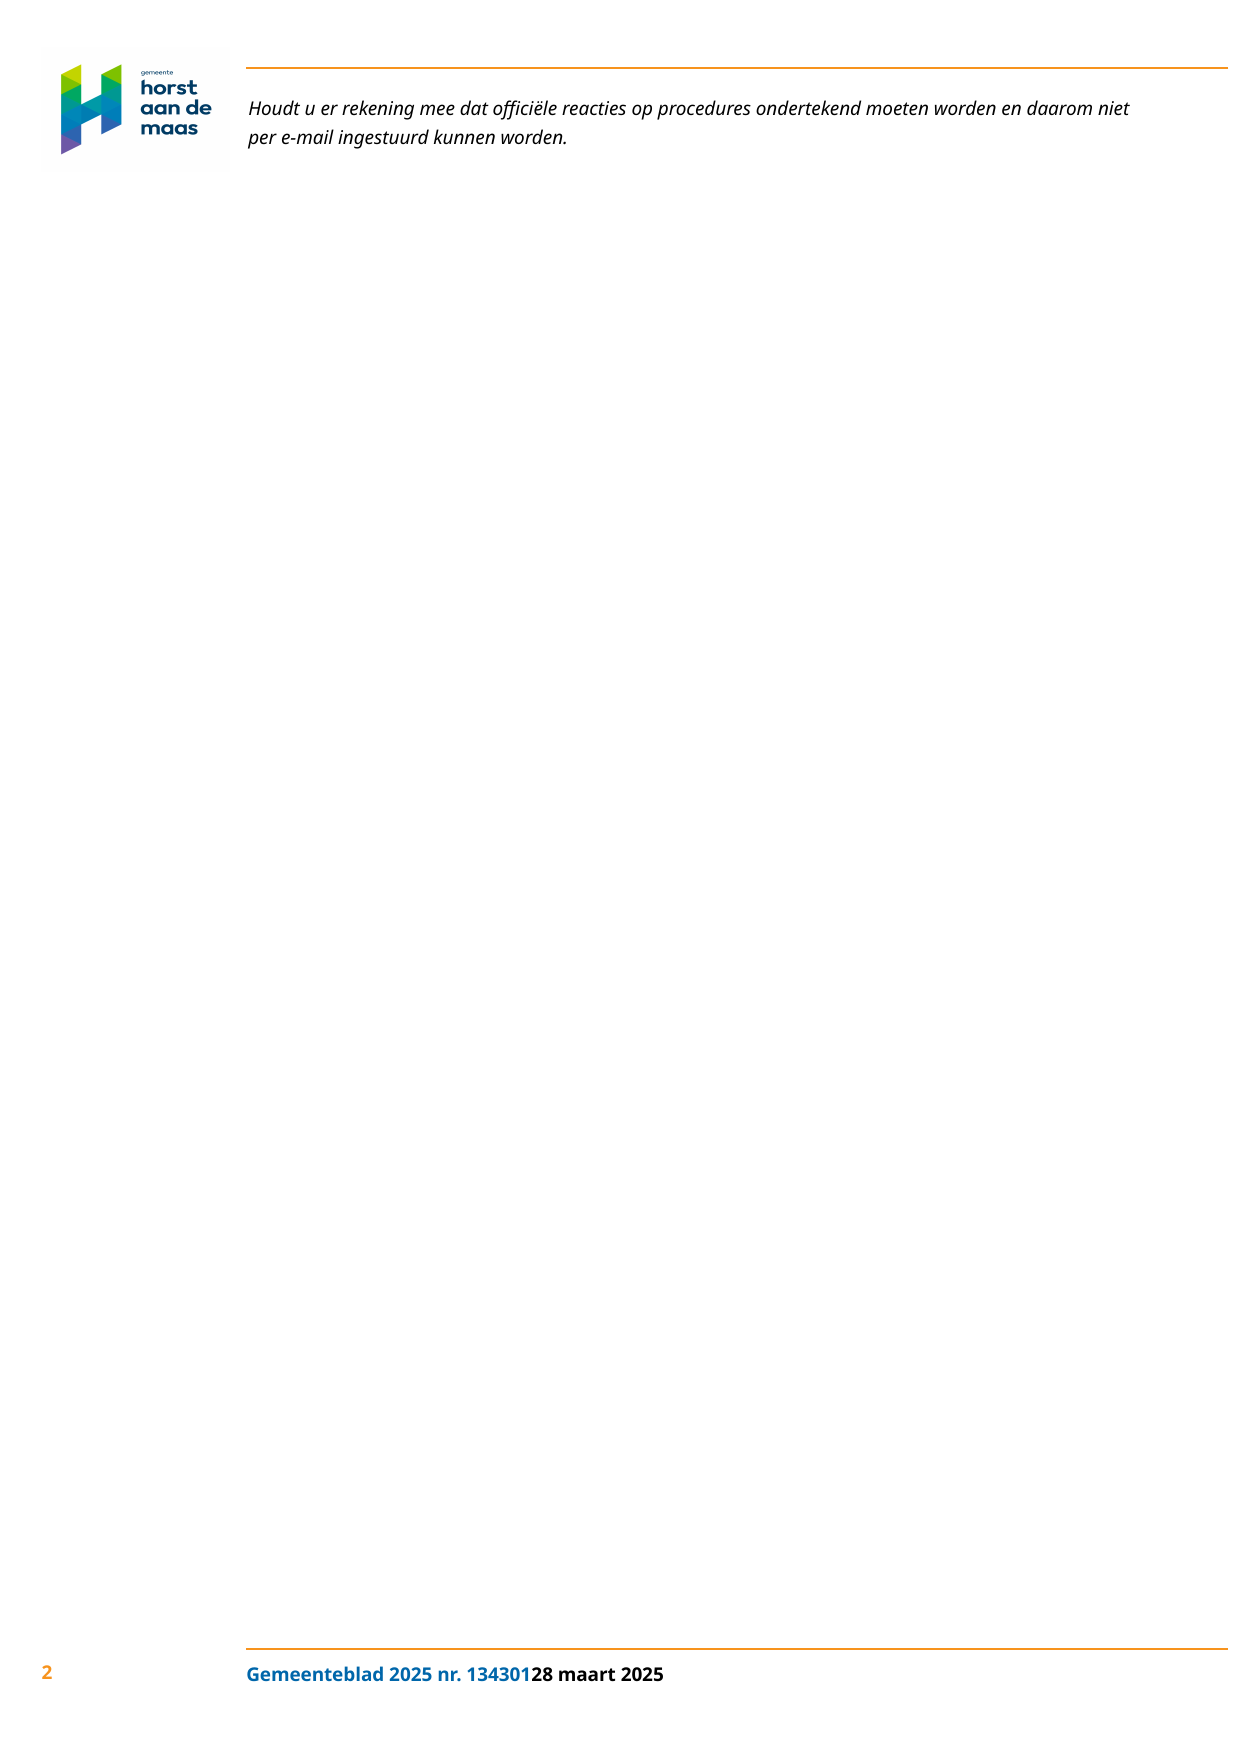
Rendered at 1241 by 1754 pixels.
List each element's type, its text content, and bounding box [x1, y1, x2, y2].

picture [41, 47, 231, 172]
text Houdt u er rekening mee dat officiële reacties op procedures ondertekend moeten worden en daarom niet per e-mail ingestuurd kunnen worden. [248, 95, 1152, 150]
